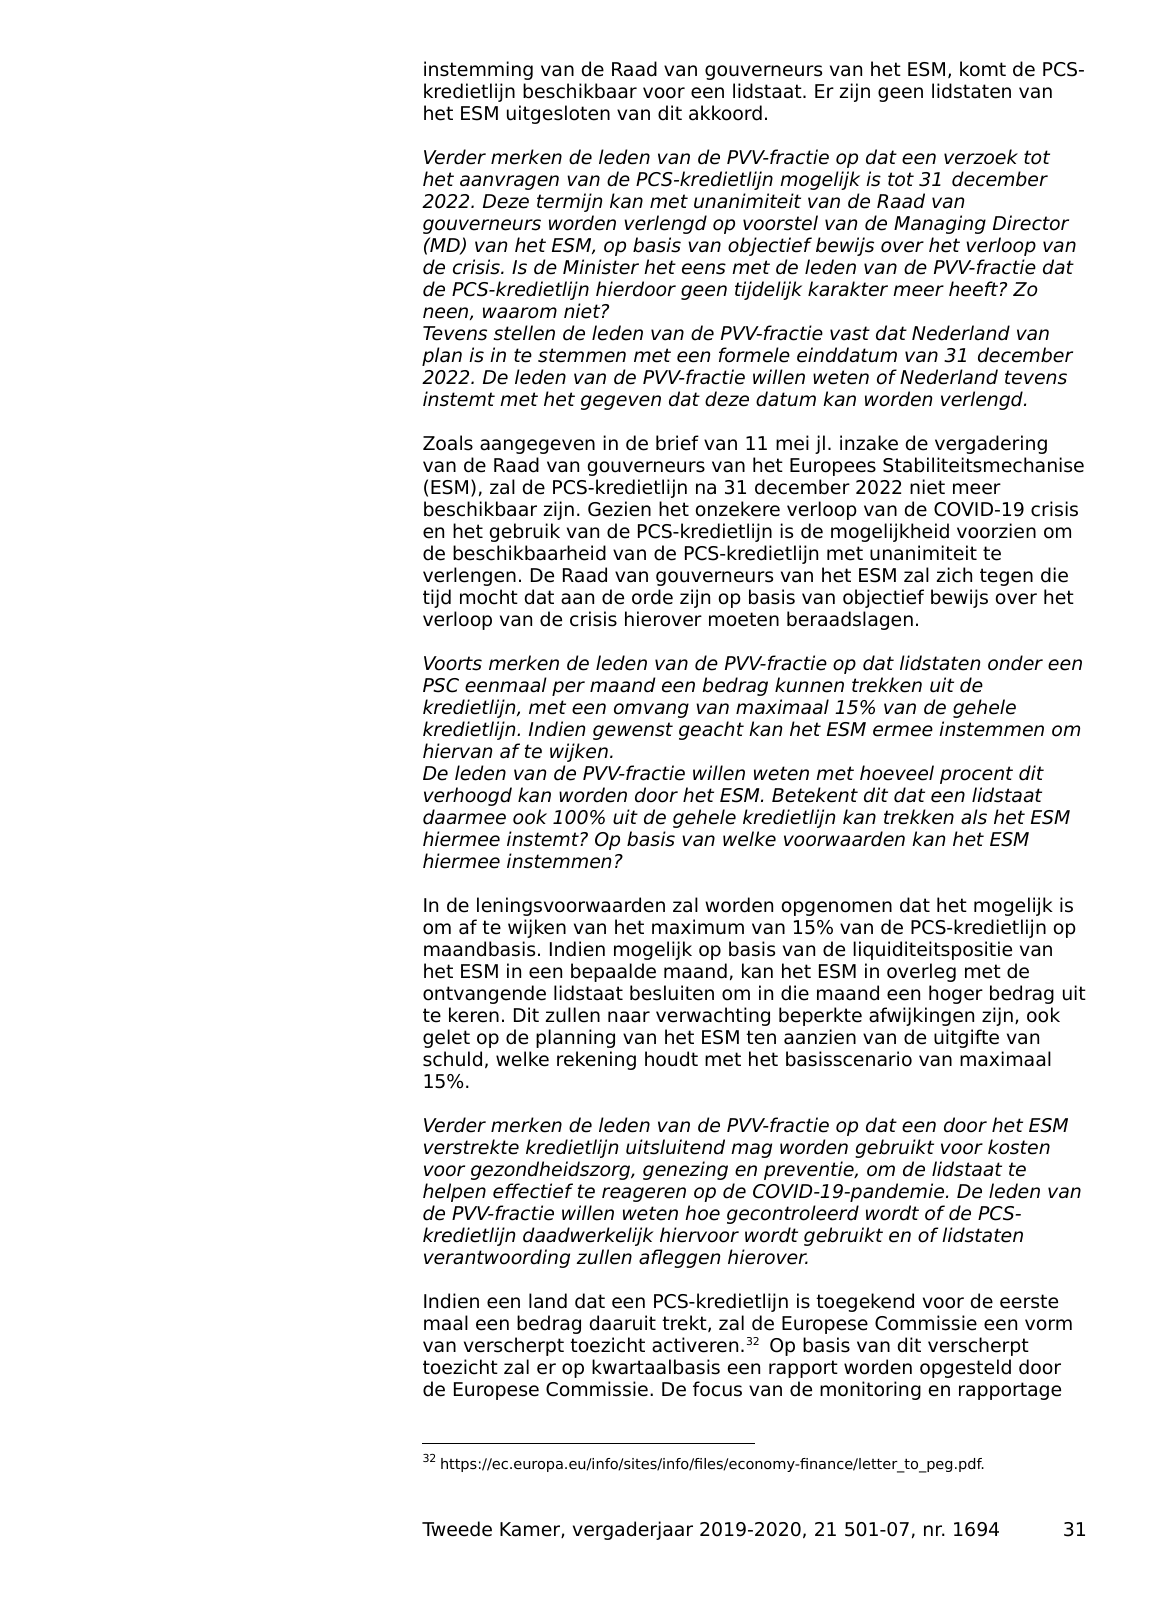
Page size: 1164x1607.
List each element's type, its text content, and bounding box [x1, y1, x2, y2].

text Indien een land dat een PCS-kredietlijn is toegekend voor de eerste maal een bedrag daaruit trekt, zal de Europese Commissie een vorm van verscherpt toezicht activeren. Op basis van dit verscherpt toezicht zal er op kwartaalbasis een rapport worden opgesteld door de Europese Commissie. De focus van de monitoring en rapportage [422, 1291, 1087, 1401]
text In de leningsvoorwaarden zal worden opgenomen dat het mogelijk is om af te wijken van het maximum van 15% van de PCS-kredietlijn op maandbasis. Indien mogelijk op basis van de liquiditeitspositie van het ESM in een bepaalde maand, kan het ESM in overleg met de ontvangende lidstaat besluiten om in die maand een hoger bedrag uit te keren. Dit zullen naar verwachting beperkte afwijkingen zijn, ook gelet op de planning van het ESM ten aanzien van de uitgifte van schuld, welke rekening houdt met het basisscenario van maximaal 15%. [422, 895, 1087, 1093]
text Tevens stellen de leden van de PVV-fractie vast dat Nederland van plan is in te stemmen met een formele einddatum van 31 december 2022. De leden van de PVV-fractie willen weten of Nederland tevens instemt met het gegeven dat deze datum kan worden verlengd. [422, 323, 1087, 411]
text Zoals aangegeven in de brief van 11 mei jl. inzake de vergadering van de Raad van gouverneurs van het Europees Stabiliteitsmechanise (ESM), zal de PCS-kredietlijn na 31 december 2022 niet meer beschikbaar zijn. Gezien het onzekere verloop van de COVID-19 crisis en het gebruik van de PCS-kredietlijn is de mogelijkheid voorzien om de beschikbaarheid van de PCS-kredietlijn met unanimiteit te verlengen. De Raad van gouverneurs van het ESM zal zich tegen die tijd mocht dat aan de orde zijn op basis van objectief bewijs over het verloop van de crisis hierover moeten beraadslagen. [422, 433, 1087, 631]
text instemming van de Raad van gouverneurs van het ESM, komt de PCS-kredietlijn beschikbaar voor een lidstaat. Er zijn geen lidstaten van het ESM uitgesloten van dit akkoord. [422, 59, 1087, 125]
text De leden van de PVV-fractie willen weten met hoeveel procent dit verhoogd kan worden door het ESM. Betekent dit dat een lidstaat daarmee ook 100% uit de gehele kredietlijn kan trekken als het ESM hiermee instemt? Op basis van welke voorwaarden kan het ESM hiermee instemmen? [422, 763, 1087, 873]
text Voorts merken de leden van de PVV-fractie op dat lidstaten onder een PSC eenmaal per maand een bedrag kunnen trekken uit de kredietlijn, met een omvang van maximaal 15% van de gehele kredietlijn. Indien gewenst geacht kan het ESM ermee instemmen om hiervan af te wijken. [422, 653, 1087, 763]
text Verder merken de leden van de PVV-fractie op dat een verzoek tot het aanvragen van de PCS-kredietlijn mogelijk is tot 31 december 2022. Deze termijn kan met unanimiteit van de Raad van gouverneurs worden verlengd op voorstel van de Managing Director (MD) van het ESM, op basis van objectief bewijs over het verloop van de crisis. Is de Minister het eens met de leden van de PVV-fractie dat de PCS-kredietlijn hierdoor geen tijdelijk karakter meer heeft? Zo neen, waarom niet? [422, 147, 1087, 323]
text https://ec.europa.eu/info/sites/info/files/economy-finance/letter_to_peg.pdf. [422, 1452, 1087, 1474]
text Verder merken de leden van de PVV-fractie op dat een door het ESM verstrekte kredietlijn uitsluitend mag worden gebruikt voor kosten voor gezondheidszorg, genezing en preventie, om de lidstaat te helpen effectief te reageren op de COVID-19-pandemie. De leden van de PVV-fractie willen weten hoe gecontroleerd wordt of de PCS-kredietlijn daadwerkelijk hiervoor wordt gebruikt en of lidstaten verantwoording zullen afleggen hierover. [422, 1115, 1087, 1269]
